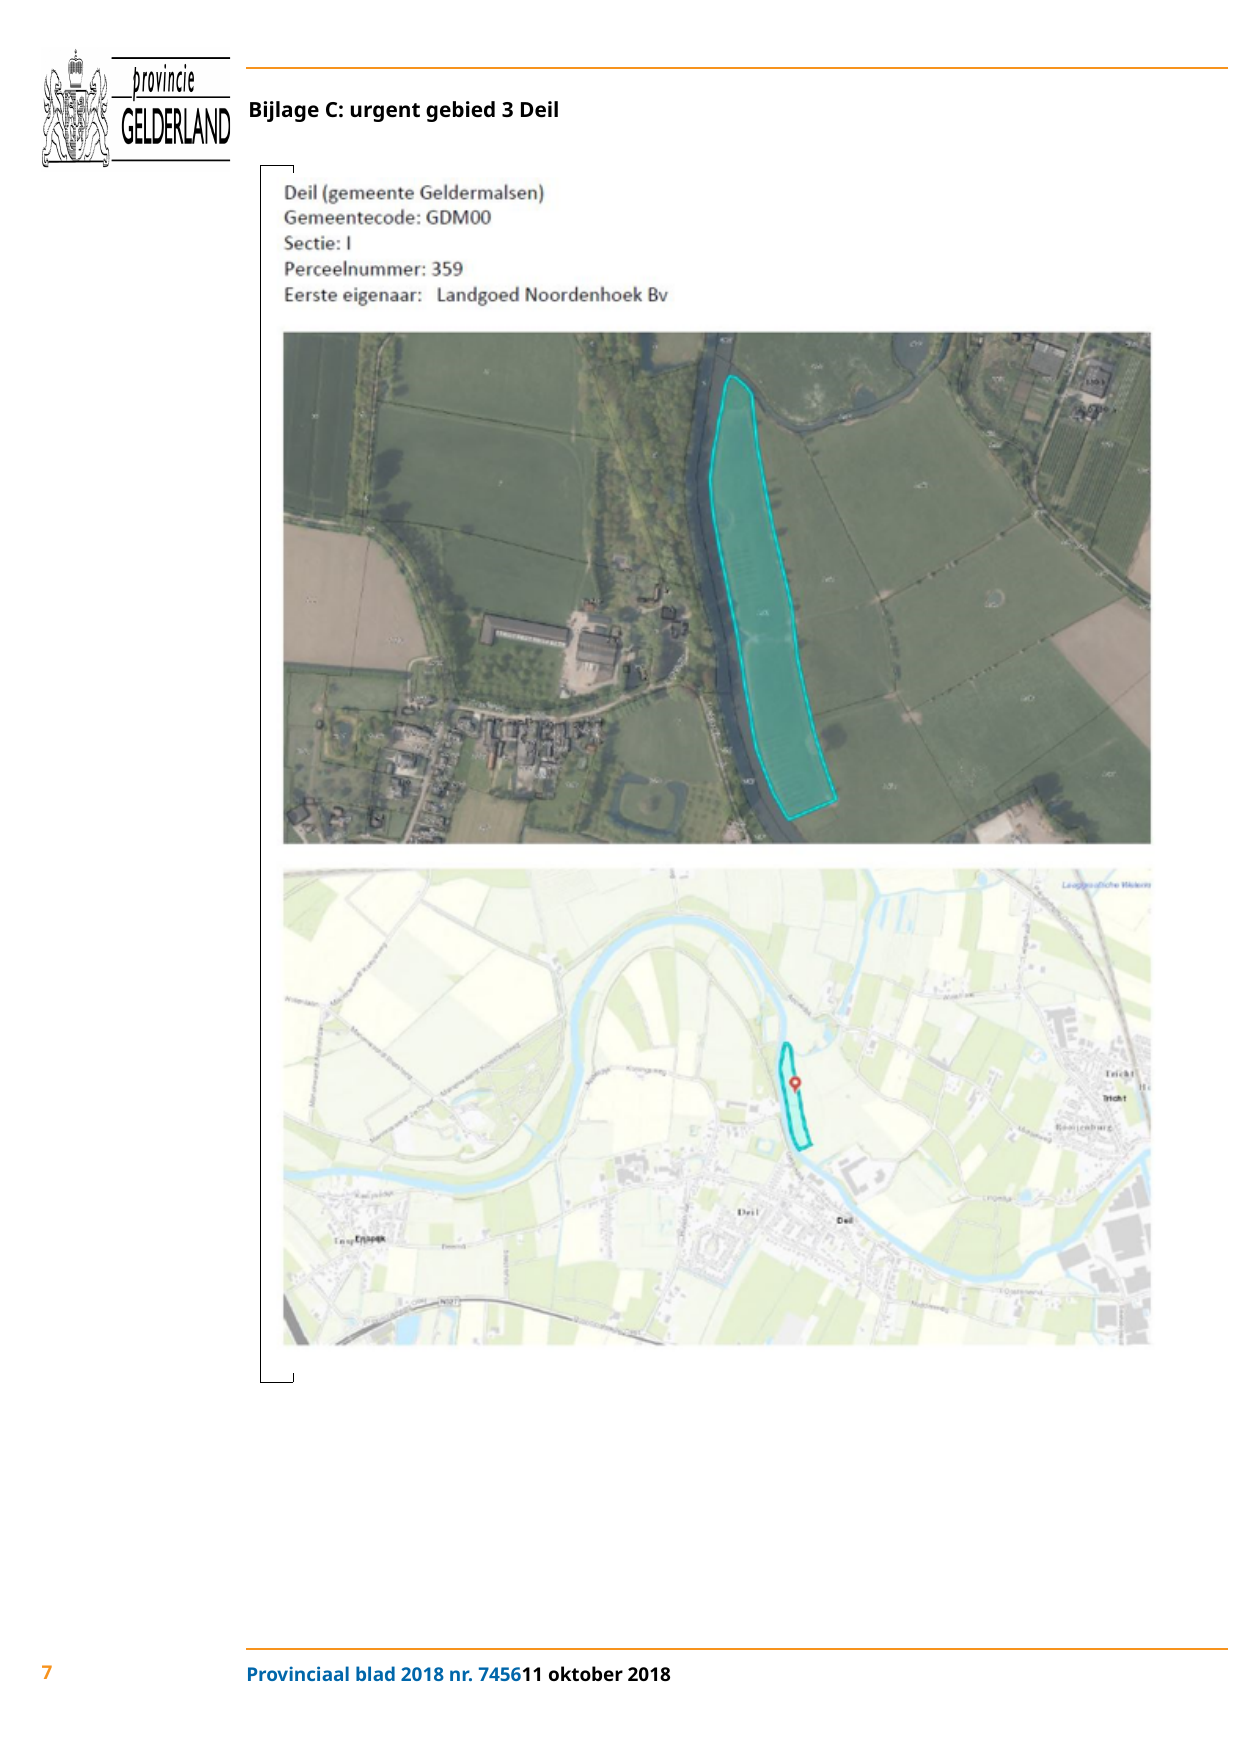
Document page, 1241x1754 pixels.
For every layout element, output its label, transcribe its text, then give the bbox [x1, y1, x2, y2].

picture [41, 47, 231, 172]
text Bijlage C: urgent gebied 3 Deil [248, 95, 1152, 123]
picture [268, 173, 1173, 1373]
